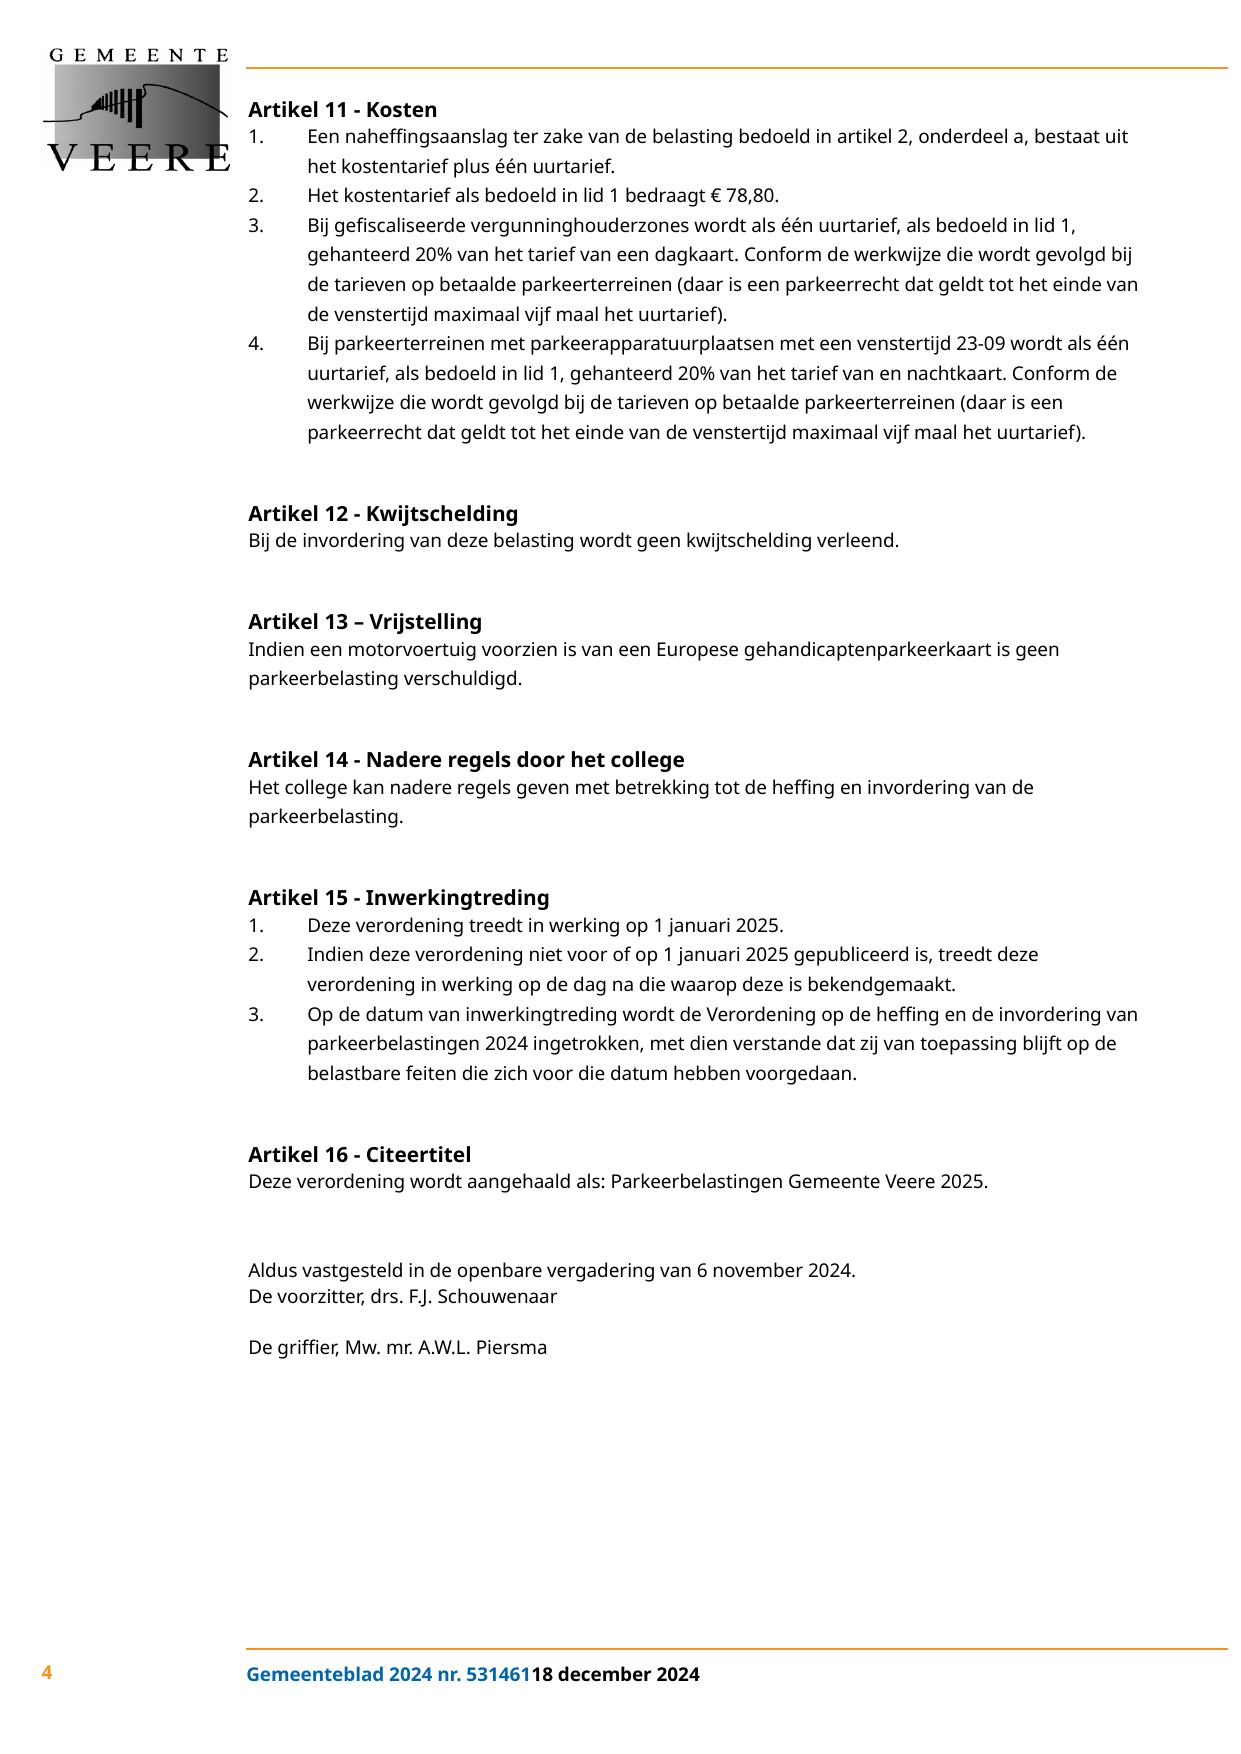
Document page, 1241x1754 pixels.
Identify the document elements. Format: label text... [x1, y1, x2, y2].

text Aldus vastgesteld in de openbare vergadering van 6 november 2024. [248, 1257, 1152, 1283]
text Deze verordening wordt aangehaald als: Parkeerbelastingen Gemeente Veere 2025. [248, 1168, 1152, 1194]
list Op de datum van inwerkingtreding wordt de Verordening op de heffing en de invordering van parkeerbelastingen 2024 ingetrokken, met dien verstande dat zij van toepassing blijft op de belastbare feiten die zich voor die datum hebben voorgedaan. [248, 1001, 1152, 1086]
text Indien een motorvoertuig voorzien is van een Europese gehandicaptenparkeerkaart is geen parkeerbelasting verschuldigd. [248, 636, 1152, 691]
text Artikel 11 - Kosten [248, 95, 1152, 123]
picture [41, 47, 231, 172]
text Bij de invordering van deze belasting wordt geen kwijtschelding verleend. [248, 527, 1152, 553]
text De voorzitter, drs. F.J. Schouwenaar [248, 1283, 1152, 1308]
list Bij parkeerterreinen met parkeerapparatuurplaatsen met een venstertijd 23-09 wordt als één uurtarief, als bedoeld in lid 1, gehanteerd 20% van het tarief van en nachtkaart. Conform de werkwijze die wordt gevolgd bij de tarieven op betaalde parkeerterreinen (daar is een parkeerrecht dat geldt tot het einde van de venstertijd maximaal vijf maal het uurtarief). [248, 330, 1152, 445]
list Deze verordening treedt in werking op 1 januari 2025. [248, 912, 1152, 938]
text Artikel 15 - Inwerkingtreding [248, 883, 1152, 912]
list Indien deze verordening niet voor of op 1 januari 2025 gepubliceerd is, treedt deze verordening in werking op de dag na die waarop deze is bekendgemaakt. [248, 942, 1152, 997]
text Artikel 12 - Kwijtschelding [248, 499, 1152, 527]
text Het college kan nadere regels geven met betrekking tot de heffing en invordering van de parkeerbelasting. [248, 774, 1152, 829]
list Een naheffingsaanslag ter zake van de belasting bedoeld in artikel 2, onderdeel a, bestaat uit het kostentarief plus één uurtarief. [248, 123, 1152, 178]
text De griffier, Mw. mr. A.W.L. Piersma [248, 1334, 1152, 1360]
text Artikel 14 - Nadere regels door het college [248, 746, 1152, 774]
text Artikel 13 – Vrijstelling [248, 607, 1152, 636]
list Het kostentarief als bedoeld in lid 1 bedraagt € 78,80. [248, 182, 1152, 208]
list Bij gefiscaliseerde vergunninghouderzones wordt als één uurtarief, als bedoeld in lid 1, gehanteerd 20% van het tarief van een dagkaart. Conform de werkwijze die wordt gevolgd bij de tarieven op betaalde parkeerterreinen (daar is een parkeerrecht dat geldt tot het einde van de venstertijd maximaal vijf maal het uurtarief). [248, 212, 1152, 326]
text Artikel 16 - Citeertitel [248, 1140, 1152, 1168]
